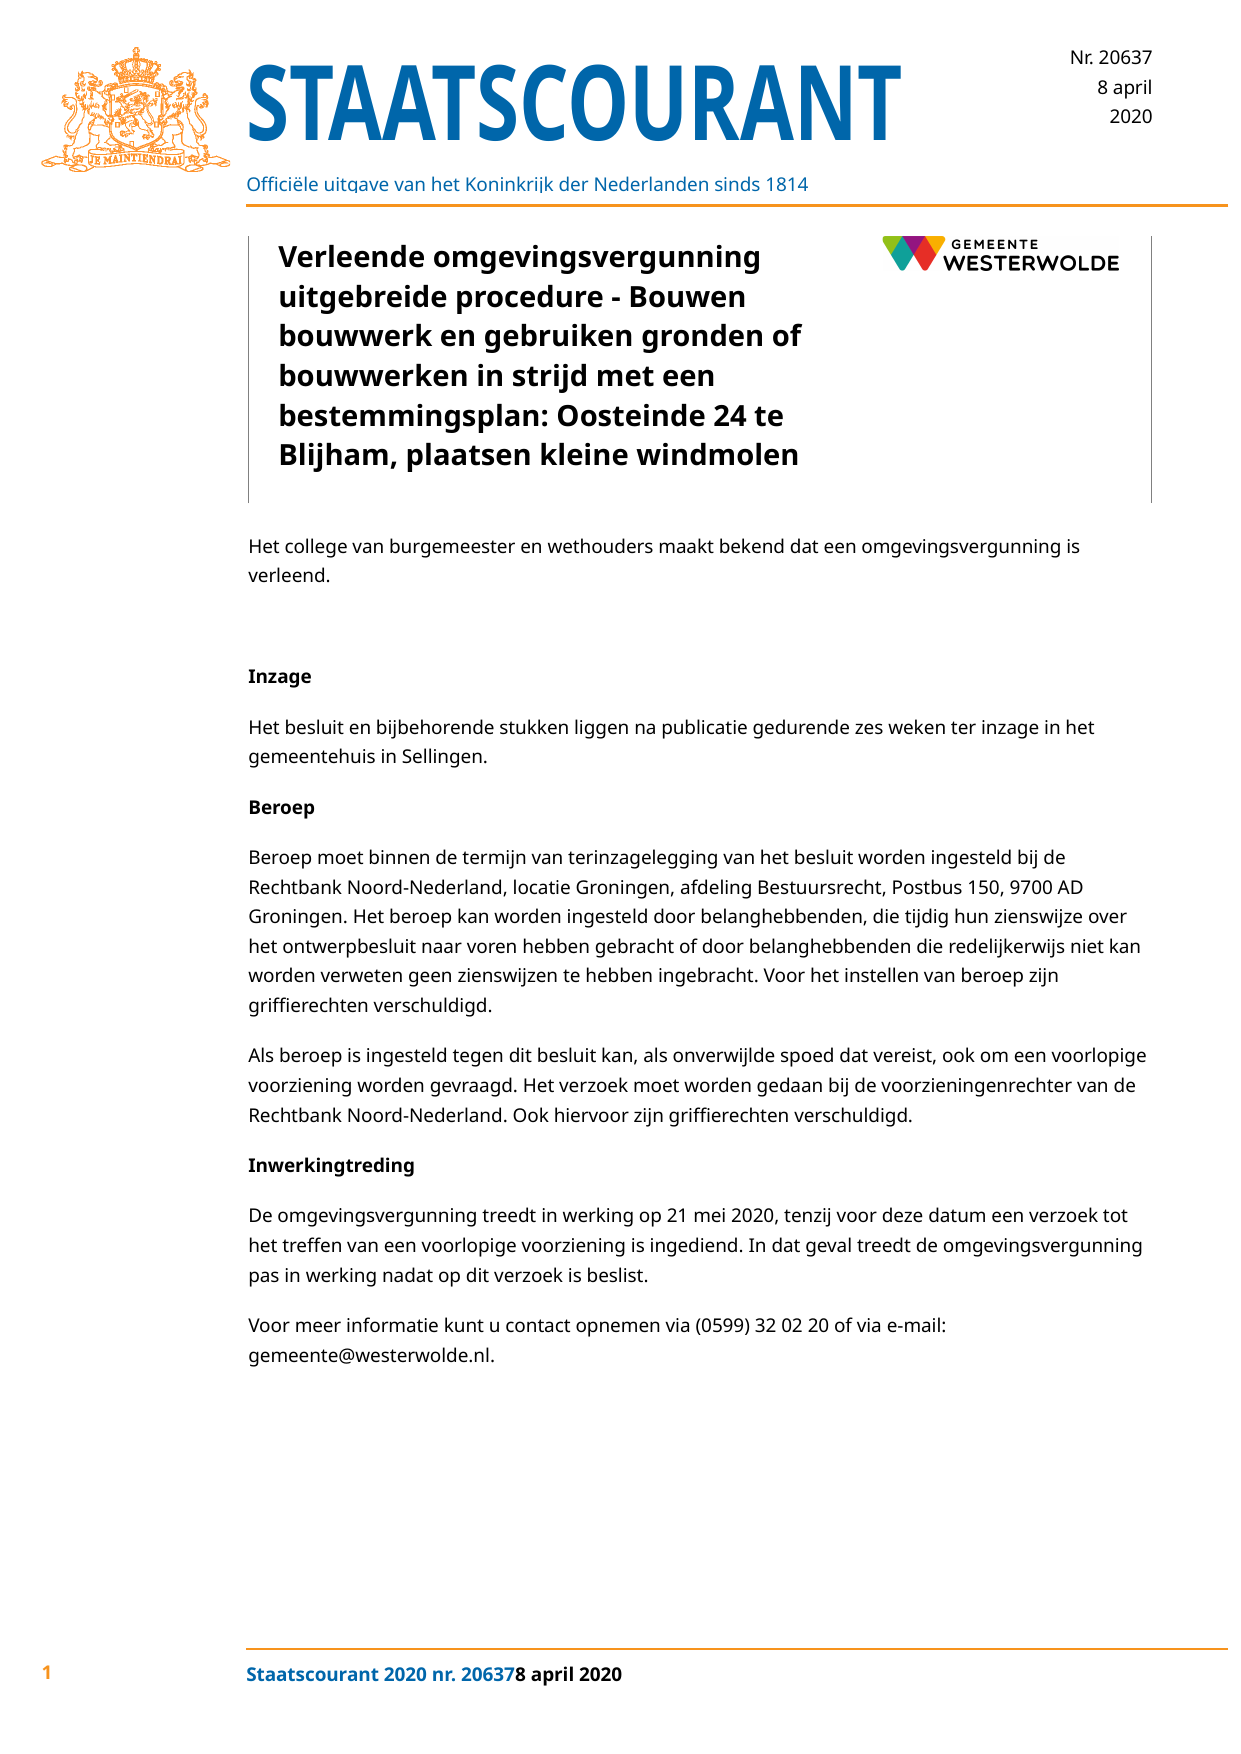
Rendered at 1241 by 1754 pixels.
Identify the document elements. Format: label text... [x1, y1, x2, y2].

picture [882, 236, 1119, 271]
text Beroep [248, 794, 1152, 819]
table_header Verleende omgevingsvergunning uitgebreide procedure - Bouwen bouwwerk en gebruiken gronden of bouwwerken in strijd met een bestemmingsplan: Oosteinde 24 te Blijham, plaatsen kleine windmolen [249, 236, 850, 503]
text Inzage [248, 663, 1152, 689]
text Inwerkingtreding [248, 1152, 1152, 1178]
text Het college van burgemeester en wethouders maakt bekend dat een omgevingsvergunning is verleend. [248, 533, 1152, 588]
table_header [850, 236, 1151, 503]
text Het besluit en bijbehorende stukken liggen na publicatie gedurende zes weken ter inzage in het gemeentehuis in Sellingen. [248, 714, 1152, 769]
text De omgevingsvergunning treedt in werking op 21 mei 2020, tenzij voor deze datum een verzoek tot het treffen van een voorlopige voorziening is ingediend. In dat geval treedt de omgevingsvergunning pas in werking nadat op dit verzoek is beslist. [248, 1203, 1152, 1287]
text Beroep moet binnen de termijn van terinzagelegging van het besluit worden ingesteld bij de Rechtbank Noord-Nederland, locatie Groningen, afdeling Bestuursrecht, Postbus 150, 9700 AD Groningen. Het beroep kan worden ingesteld door belanghebbenden, die tijdig hun zienswijze over het ontwerpbesluit naar voren hebben gebracht of door belanghebbenden die redelijkerwijs niet kan worden verweten geen zienswijzen te hebben ingebracht. Voor het instellen van beroep zijn griffierechten verschuldigd. [248, 844, 1152, 1018]
text Als beroep is ingesteld tegen dit besluit kan, als onverwijlde spoed dat vereist, ook om een voorlopige voorziening worden gevraagd. Het verzoek moet worden gedaan bij de voorzieningenrechter van de Rechtbank Noord-Nederland. Ook hiervoor zijn griffierechten verschuldigd. [248, 1043, 1152, 1127]
picture [41, 47, 231, 172]
text Voor meer informatie kunt u contact opnemen via (0599) 32 02 20 of via e-mail: gemeente@westerwolde.nl. [248, 1312, 1152, 1367]
